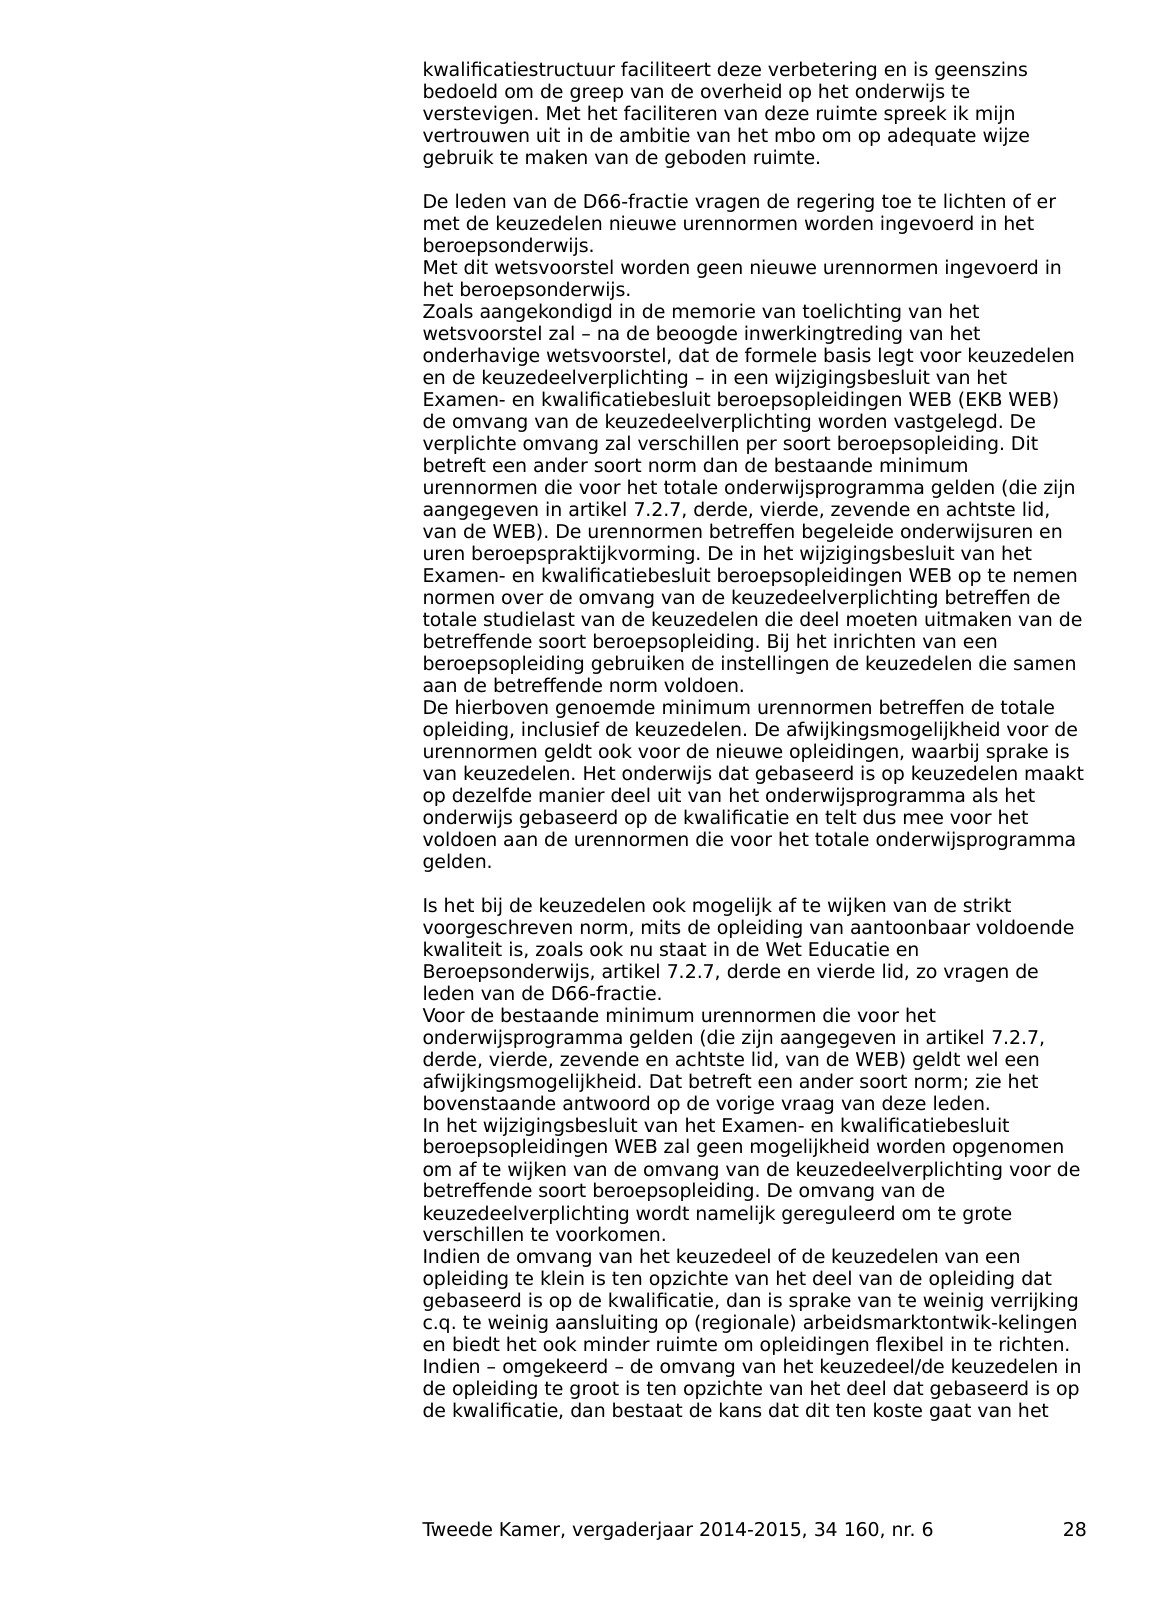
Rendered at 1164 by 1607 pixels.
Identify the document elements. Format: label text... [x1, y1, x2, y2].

text kwalificatiestructuur faciliteert deze verbetering en is geenszins bedoeld om de greep van de overheid op het onderwijs te verstevigen. Met het faciliteren van deze ruimte spreek ik mijn vertrouwen uit in de ambitie van het mbo om op adequate wijze gebruik te maken van de geboden ruimte. [422, 59, 1087, 169]
text In het wijzigingsbesluit van het Examen- en kwalificatiebesluit beroepsopleidingen WEB zal geen mogelijkheid worden opgenomen om af te wijken van de omvang van de keuzedeelverplichting voor de betreffende soort beroepsopleiding. De omvang van de keuzedeelverplichting wordt namelijk gereguleerd om te grote verschillen te voorkomen. [422, 1114, 1087, 1246]
text Met dit wetsvoorstel worden geen nieuwe urennormen ingevoerd in het beroepsonderwijs. [422, 257, 1087, 301]
text De hierboven genoemde minimum urennormen betreffen de totale opleiding, inclusief de keuzedelen. De afwijkingsmogelijkheid voor de urennormen geldt ook voor de nieuwe opleidingen, waarbij sprake is van keuzedelen. Het onderwijs dat gebaseerd is op keuzedelen maakt op dezelfde manier deel uit van het onderwijsprogramma als het onderwijs gebaseerd op de kwalificatie en telt dus mee voor het voldoen aan de urennormen die voor het totale onderwijsprogramma gelden. [422, 697, 1087, 872]
text Indien – omgekeerd – de omvang van het keuzedeel/de keuzedelen in de opleiding te groot is ten opzichte van het deel dat gebaseerd is op de kwalificatie, dan bestaat de kans dat dit ten koste gaat van het [422, 1356, 1087, 1422]
text Voor de bestaande minimum urennormen die voor het onderwijsprogramma gelden (die zijn aangegeven in artikel 7.2.7, derde, vierde, zevende en achtste lid, van de WEB) geldt wel een afwijkingsmogelijkheid. Dat betreft een ander soort norm; zie het bovenstaande antwoord op de vorige vraag van deze leden. [422, 1004, 1087, 1114]
text Zoals aangekondigd in de memorie van toelichting van het wetsvoorstel zal – na de beoogde inwerkingtreding van het onderhavige wetsvoorstel, dat de formele basis legt voor keuzedelen en de keuzedeelverplichting – in een wijzigingsbesluit van het Examen- en kwalificatiebesluit beroepsopleidingen WEB (EKB WEB) de omvang van de keuzedeelverplichting worden vastgelegd. De verplichte omvang zal verschillen per soort beroepsopleiding. Dit betreft een ander soort norm dan de bestaande minimum urennormen die voor het totale onderwijsprogramma gelden (die zijn aangegeven in artikel 7.2.7, derde, vierde, zevende en achtste lid, van de WEB). De urennormen betreffen begeleide onderwijsuren en uren beroepspraktijkvorming. De in het wijzigingsbesluit van het Examen- en kwalificatiebesluit beroepsopleidingen WEB op te nemen normen over de omvang van de keuzedeelverplichting betreffen de totale studielast van de keuzedelen die deel moeten uitmaken van de betreffende soort beroepsopleiding. Bij het inrichten van een beroepsopleiding gebruiken de instellingen de keuzedelen die samen aan de betreffende norm voldoen. [422, 301, 1087, 697]
text Is het bij de keuzedelen ook mogelijk af te wijken van de strikt voorgeschreven norm, mits de opleiding van aantoonbaar voldoende kwaliteit is, zoals ook nu staat in de Wet Educatie en Beroepsonderwijs, artikel 7.2.7, derde en vierde lid, zo vragen de leden van de D66-fractie. [422, 895, 1087, 1004]
text Indien de omvang van het keuzedeel of de keuzedelen van een opleiding te klein is ten opzichte van het deel van de opleiding dat gebaseerd is op de kwalificatie, dan is sprake van te weinig verrijking c.q. te weinig aansluiting op (regionale) arbeidsmarktontwik-kelingen en biedt het ook minder ruimte om opleidingen flexibel in te richten. [422, 1246, 1087, 1356]
text De leden van de D66-fractie vragen de regering toe te lichten of er met de keuzedelen nieuwe urennormen worden ingevoerd in het beroepsonderwijs. [422, 191, 1087, 257]
